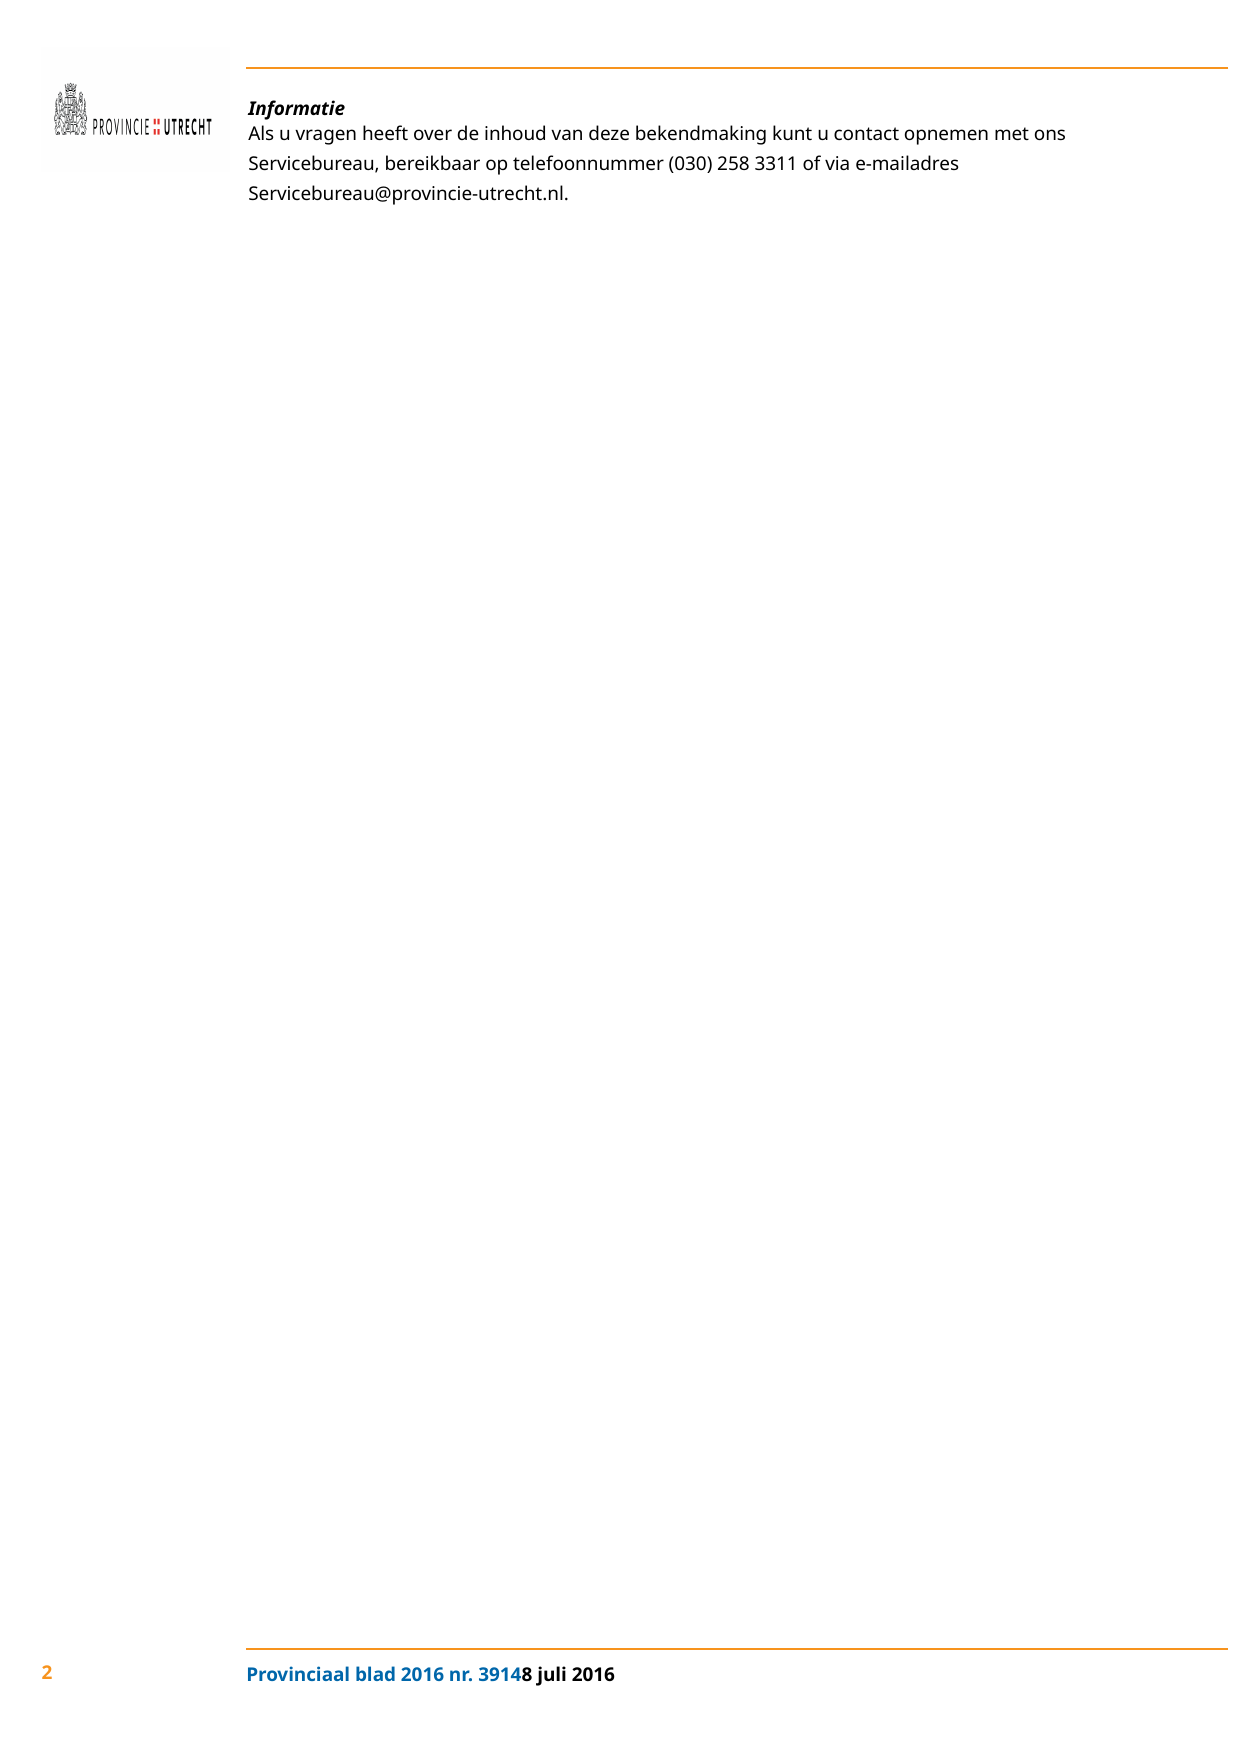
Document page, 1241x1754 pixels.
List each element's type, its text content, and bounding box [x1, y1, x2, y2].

text Als u vragen heeft over de inhoud van deze bekendmaking kunt u contact opnemen met ons Servicebureau, bereikbaar op telefoonnummer (030) 258 3311 of via e-mailadres Servicebureau@provincie-utrecht.nl. [248, 121, 1152, 205]
picture [41, 47, 231, 172]
text Informatie [248, 95, 1152, 121]
